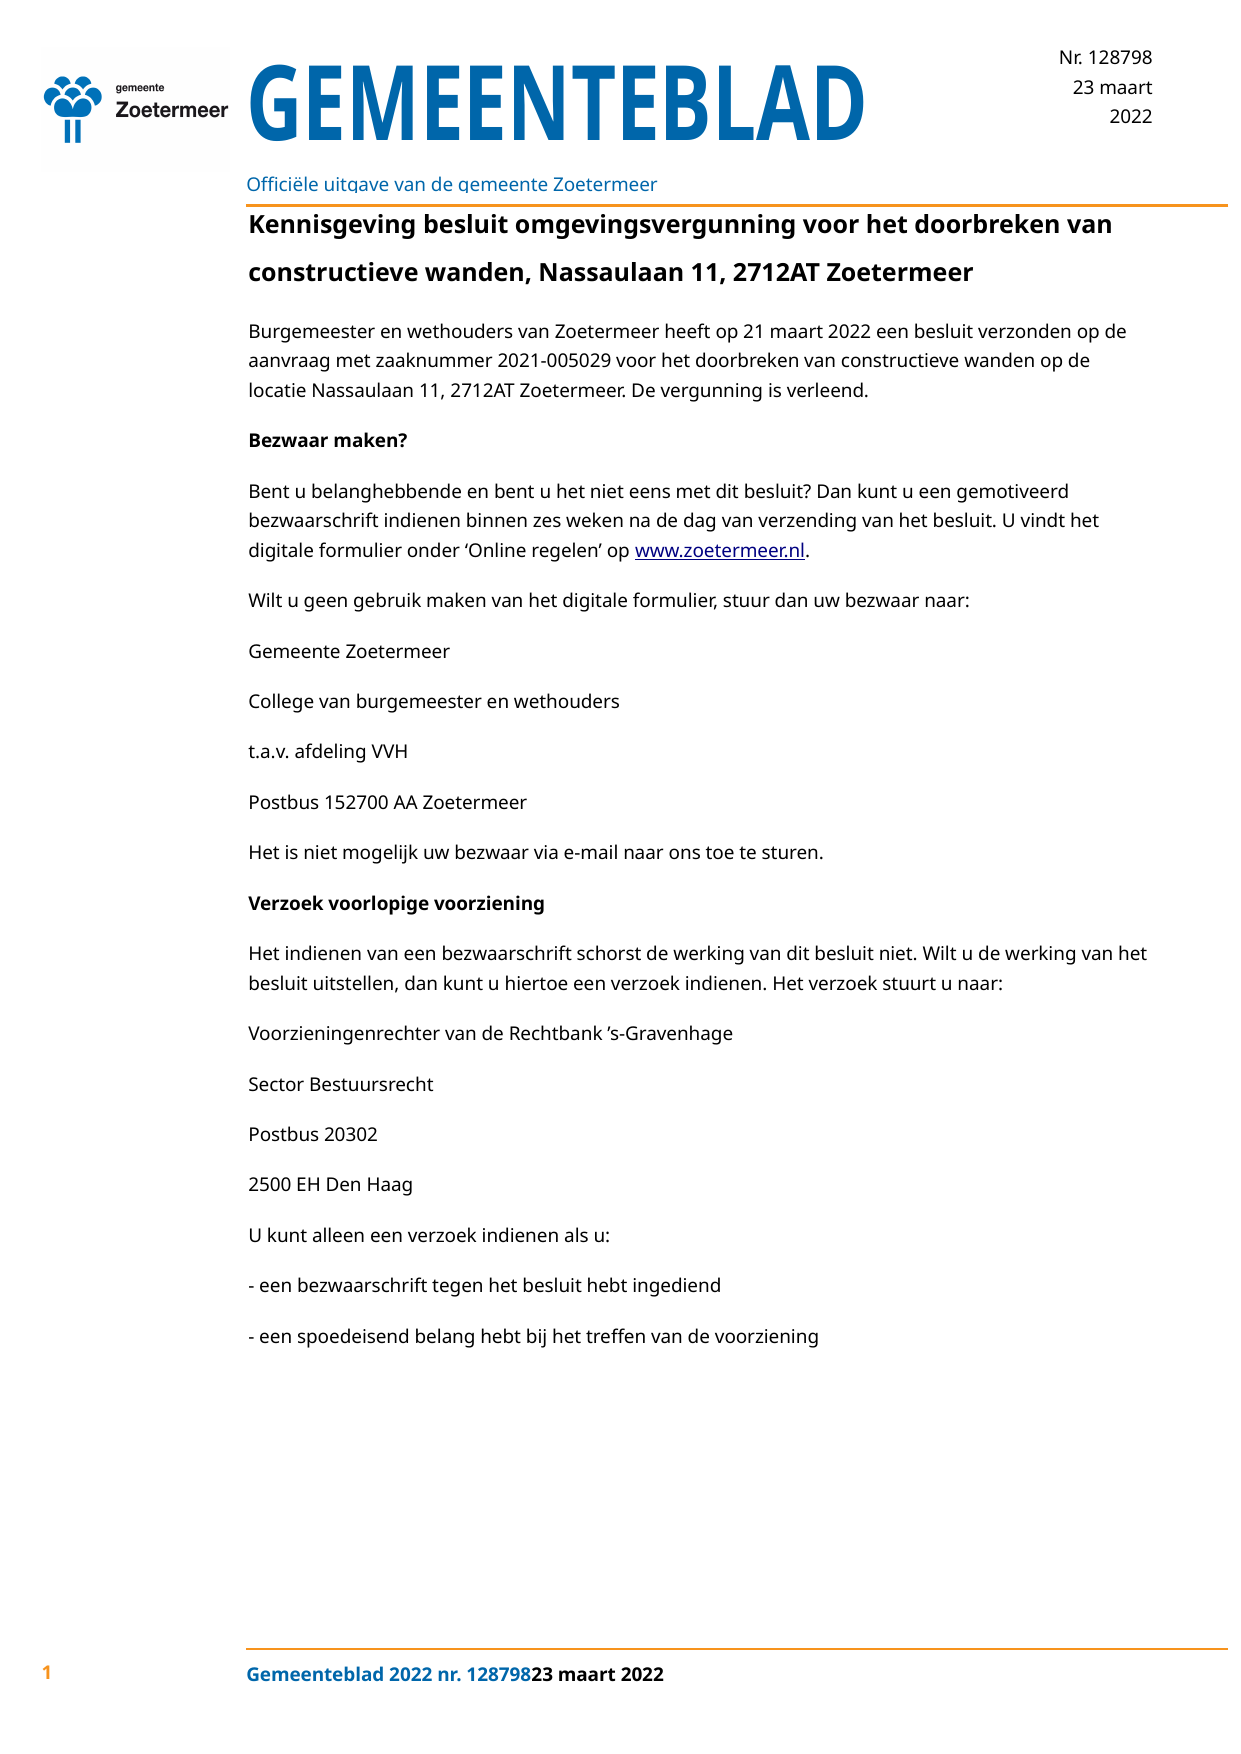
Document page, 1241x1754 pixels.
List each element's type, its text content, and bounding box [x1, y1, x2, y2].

text Burgemeester en wethouders van Zoetermeer heeft op 21 maart 2022 een besluit verzonden op de aanvraag met zaaknummer 2021-005029 voor het doorbreken van constructieve wanden op de locatie Nassaulaan 11, 2712AT Zoetermeer. De vergunning is verleend. [248, 318, 1152, 403]
text Het indienen van een bezwaarschrift schorst de werking van dit besluit niet. Wilt u de werking van het besluit uitstellen, dan kunt u hiertoe een verzoek indienen. Het verzoek stuurt u naar: [248, 940, 1152, 996]
text t.a.v. afdeling VVH [248, 739, 1152, 764]
text Wilt u geen gebruik maken van het digitale formulier, stuur dan uw bezwaar naar: [248, 587, 1152, 613]
text College van burgemeester en wethouders [248, 688, 1152, 714]
picture [41, 47, 231, 172]
text Postbus 152700 AA Zoetermeer [248, 789, 1152, 815]
text Verzoek voorlopige voorziening [248, 890, 1152, 916]
text U kunt alleen een verzoek indienen als u: [248, 1222, 1152, 1248]
text Voorzieningenrechter van de Rechtbank ’s-Gravenhage [248, 1020, 1152, 1046]
text Gemeente Zoetermeer [248, 638, 1152, 664]
text Bezwaar maken? [248, 427, 1152, 453]
text - een bezwaarschrift tegen het besluit hebt ingediend [248, 1272, 1152, 1298]
text Bent u belanghebbende en bent u het niet eens met dit besluit? Dan kunt u een gemotiveerd bezwaarschrift indienen binnen zes weken na de dag van verzending van het besluit. U vindt het digitale formulier onder ‘Online regelen’ op www.zoetermeer.nl. [248, 478, 1152, 563]
text Het is niet mogelijk uw bezwaar via e-mail naar ons toe te sturen. [248, 839, 1152, 865]
text - een spoedeisend belang hebt bij het treffen van de voorziening [248, 1323, 1152, 1349]
text 2500 EH Den Haag [248, 1172, 1152, 1197]
text Sector Bestuursrecht [248, 1071, 1152, 1097]
text Postbus 20302 [248, 1121, 1152, 1147]
text Kennisgeving besluit omgevingsvergunning voor het doorbreken van constructieve wanden, Nassaulaan 11, 2712AT Zoetermeer [248, 207, 1152, 288]
